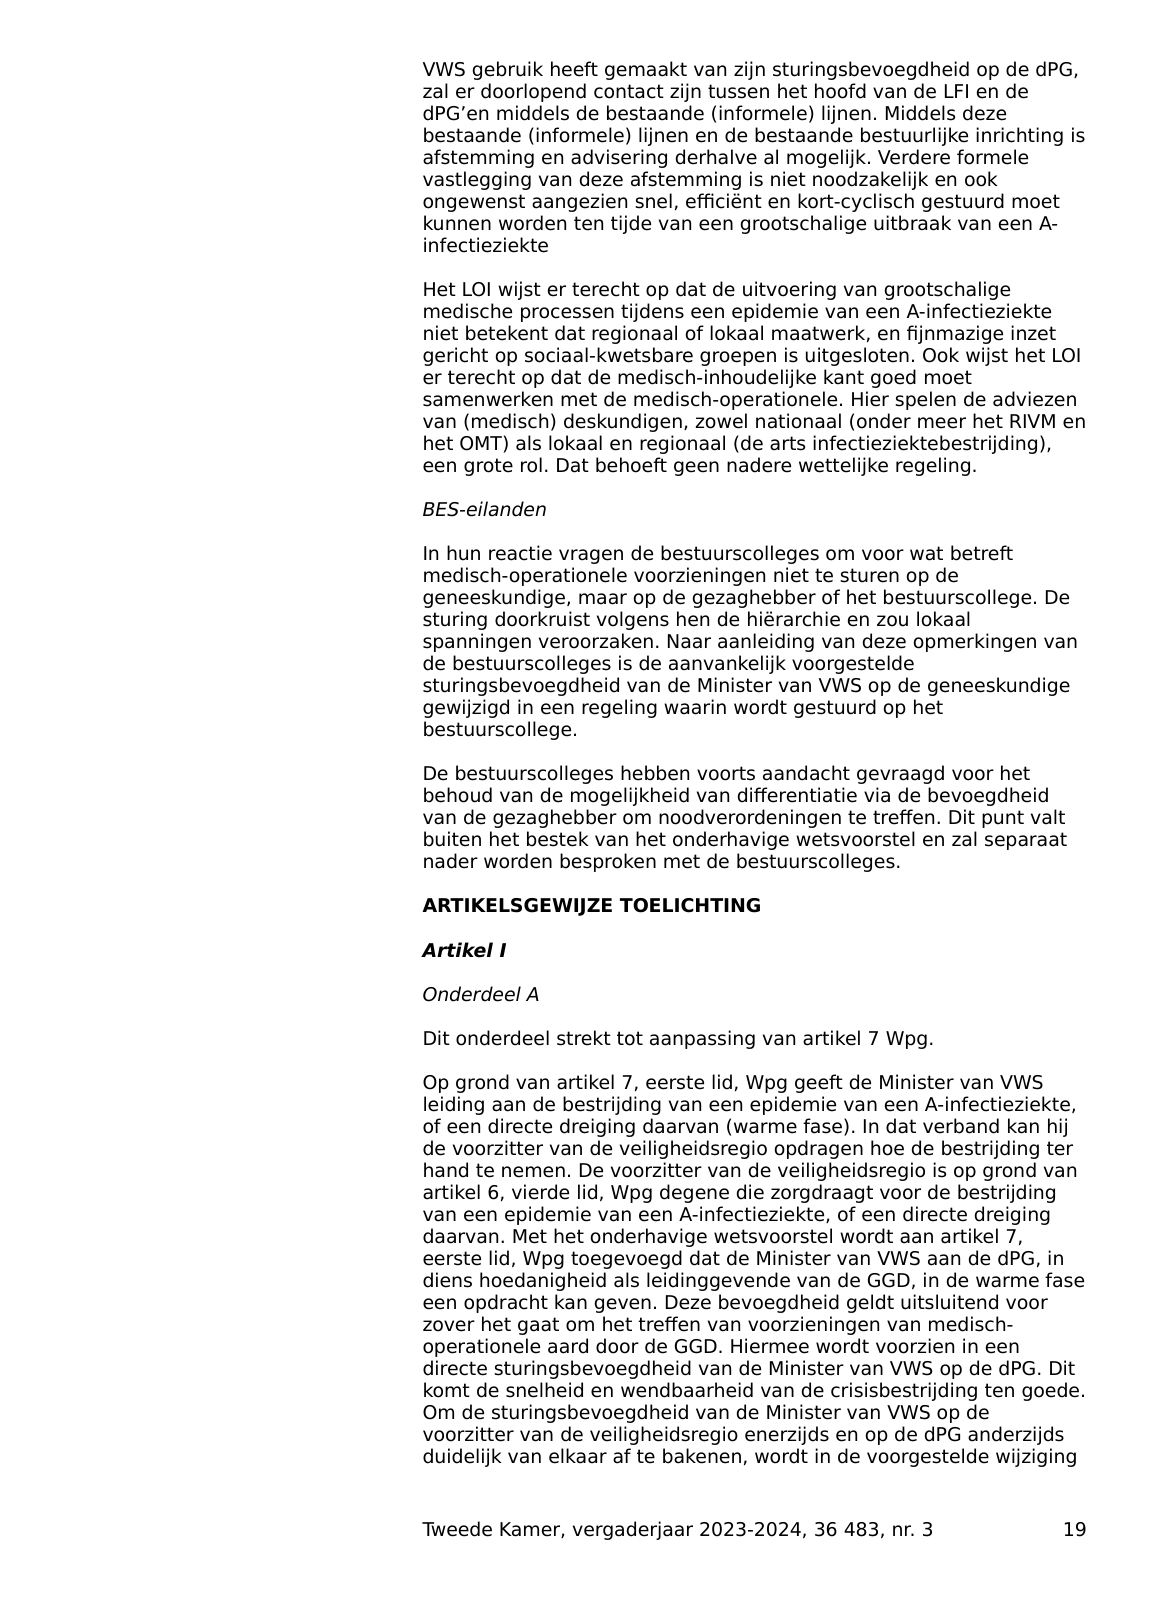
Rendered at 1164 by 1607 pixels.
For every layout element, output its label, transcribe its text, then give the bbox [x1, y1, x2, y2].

subtitle ARTIKELSGEWIJZE TOELICHTING [422, 895, 1087, 917]
subtitle Artikel I [422, 939, 1087, 961]
subtitle BES-eilanden [422, 499, 1087, 521]
subtitle Onderdeel A [422, 984, 1087, 1006]
text VWS gebruik heeft gemaakt van zijn sturingsbevoegdheid op de dPG, zal er doorlopend contact zijn tussen het hoofd van de LFI en de dPG’en middels de bestaande (informele) lijnen. Middels deze bestaande (informele) lijnen en de bestaande bestuurlijke inrichting is afstemming en advisering derhalve al mogelijk. Verdere formele vastlegging van deze afstemming is niet noodzakelijk en ook ongewenst aangezien snel, efficiënt en kort-cyclisch gestuurd moet kunnen worden ten tijde van een grootschalige uitbraak van een A-infectieziekte [422, 59, 1087, 257]
text In hun reactie vragen de bestuurscolleges om voor wat betreft medisch-operationele voorzieningen niet te sturen op de geneeskundige, maar op de gezaghebber of het bestuurscollege. De sturing doorkruist volgens hen de hiërarchie en zou lokaal spanningen veroorzaken. Naar aanleiding van deze opmerkingen van de bestuurscolleges is de aanvankelijk voorgestelde sturingsbevoegdheid van de Minister van VWS op de geneeskundige gewijzigd in een regeling waarin wordt gestuurd op het bestuurscollege. [422, 543, 1087, 741]
text Dit onderdeel strekt tot aanpassing van artikel 7 Wpg. [422, 1028, 1087, 1050]
text Op grond van artikel 7, eerste lid, Wpg geeft de Minister van VWS leiding aan de bestrijding van een epidemie van een A-infectieziekte, of een directe dreiging daarvan (warme fase). In dat verband kan hij de voorzitter van de veiligheidsregio opdragen hoe de bestrijding ter hand te nemen. De voorzitter van de veiligheidsregio is op grond van artikel 6, vierde lid, Wpg degene die zorgdraagt voor de bestrijding van een epidemie van een A-infectieziekte, of een directe dreiging daarvan. Met het onderhavige wetsvoorstel wordt aan artikel 7, eerste lid, Wpg toegevoegd dat de Minister van VWS aan de dPG, in diens hoedanigheid als leidinggevende van de GGD, in de warme fase een opdracht kan geven. Deze bevoegdheid geldt uitsluitend voor zover het gaat om het treffen van voorzieningen van medisch-operationele aard door de GGD. Hiermee wordt voorzien in een directe sturingsbevoegdheid van de Minister van VWS op de dPG. Dit komt de snelheid en wendbaarheid van de crisisbestrijding ten goede. Om de sturingsbevoegdheid van de Minister van VWS op de voorzitter van de veiligheidsregio enerzijds en op de dPG anderzijds duidelijk van elkaar af te bakenen, wordt in de voorgestelde wijziging [422, 1072, 1087, 1468]
text Het LOI wijst er terecht op dat de uitvoering van grootschalige medische processen tijdens een epidemie van een A-infectieziekte niet betekent dat regionaal of lokaal maatwerk, en fijnmazige inzet gericht op sociaal-kwetsbare groepen is uitgesloten. Ook wijst het LOI er terecht op dat de medisch-inhoudelijke kant goed moet samenwerken met de medisch-operationele. Hier spelen de adviezen van (medisch) deskundigen, zowel nationaal (onder meer het RIVM en het OMT) als lokaal en regionaal (de arts infectieziektebestrijding), een grote rol. Dat behoeft geen nadere wettelijke regeling. [422, 279, 1087, 477]
text De bestuurscolleges hebben voorts aandacht gevraagd voor het behoud van de mogelijkheid van differentiatie via de bevoegdheid van de gezaghebber om noodverordeningen te treffen. Dit punt valt buiten het bestek van het onderhavige wetsvoorstel en zal separaat nader worden besproken met de bestuurscolleges. [422, 763, 1087, 873]
